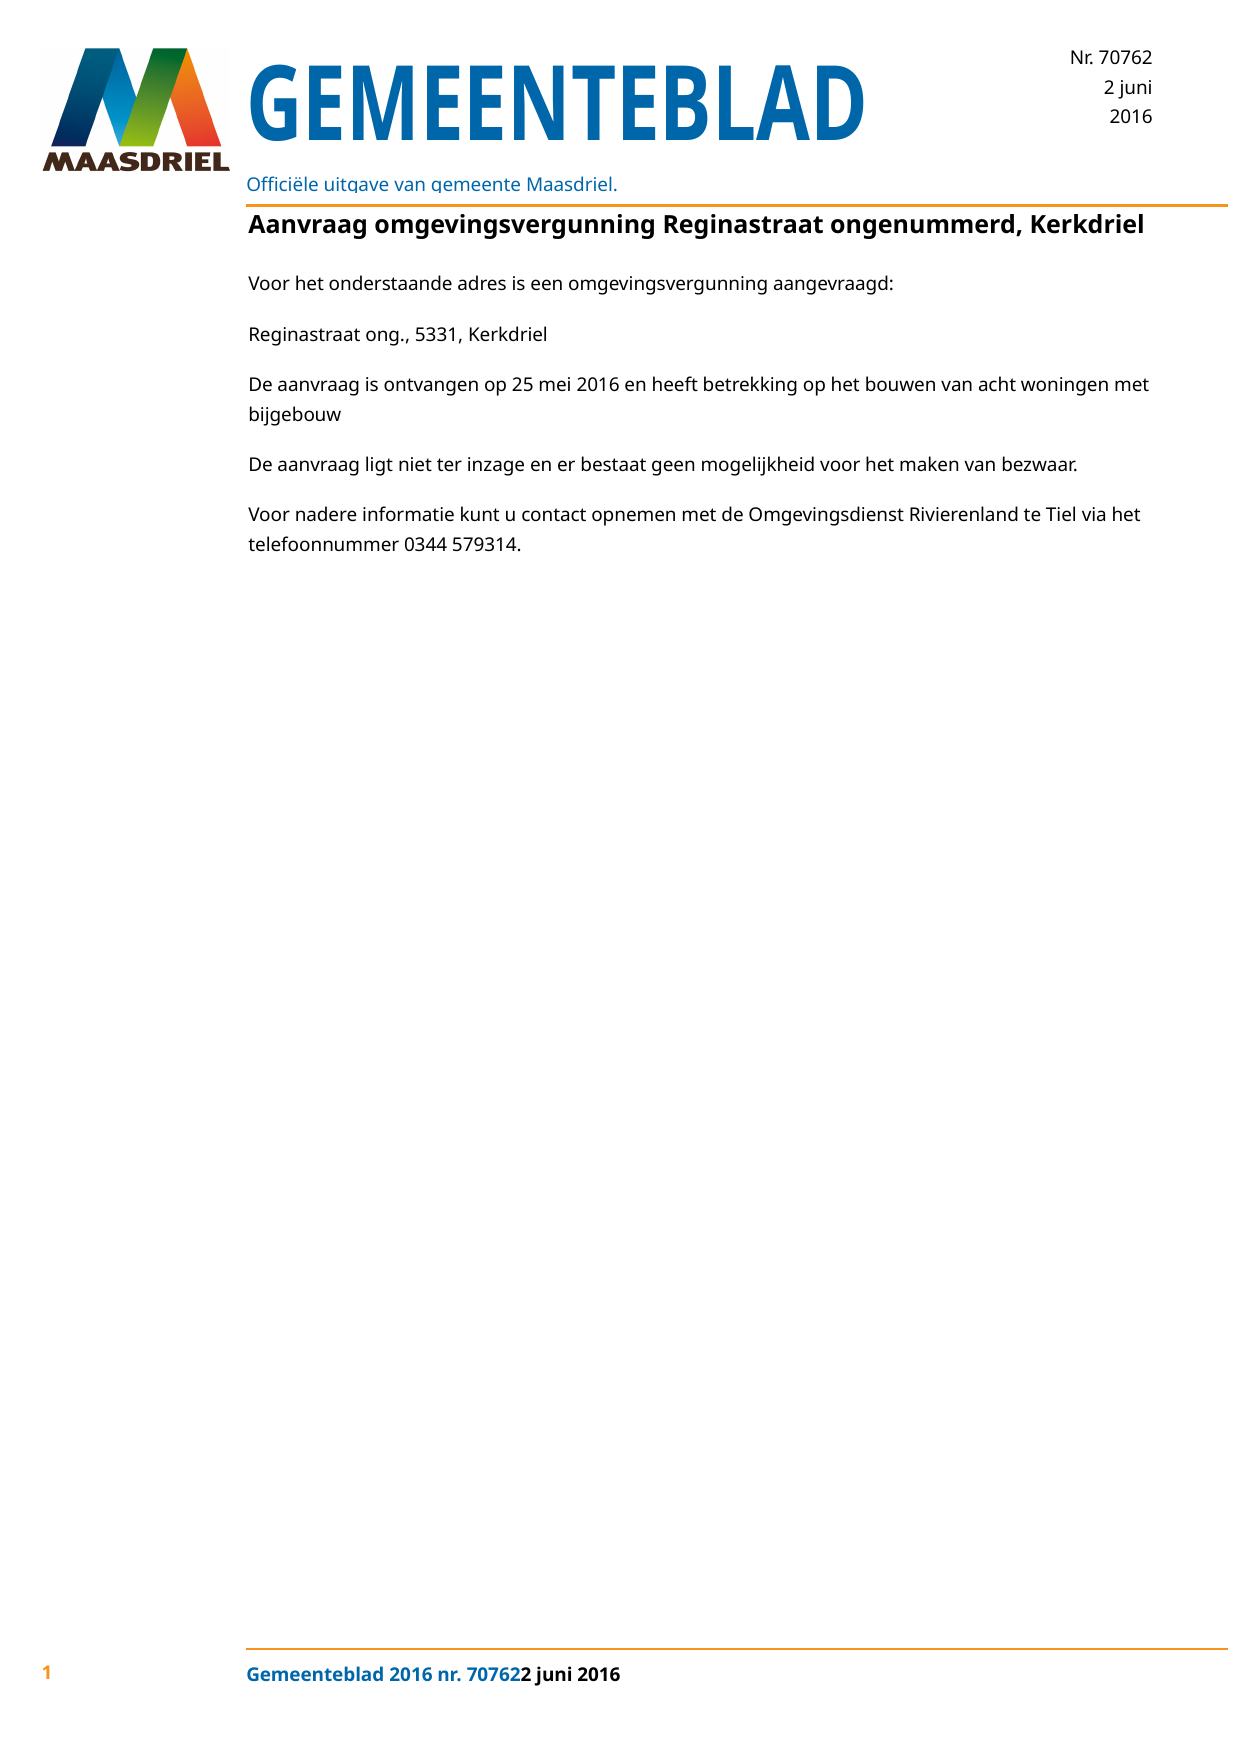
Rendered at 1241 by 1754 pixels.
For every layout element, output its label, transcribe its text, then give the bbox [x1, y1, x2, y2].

text De aanvraag is ontvangen op 25 mei 2016 en heeft betrekking op het bouwen van acht woningen met bijgebouw [248, 371, 1152, 426]
text De aanvraag ligt niet ter inzage en er bestaat geen mogelijkheid voor het maken van bezwaar. [248, 451, 1152, 477]
text Voor het onderstaande adres is een omgevingsvergunning aangevraagd: [248, 270, 1152, 296]
text Aanvraag omgevingsvergunning Reginastraat ongenummerd, Kerkdriel [248, 207, 1152, 241]
picture [41, 47, 231, 172]
text Voor nadere informatie kunt u contact opnemen met de Omgevingsdienst Rivierenland te Tiel via het telefoonnummer 0344 579314. [248, 502, 1152, 557]
text Reginastraat ong., 5331, Kerkdriel [248, 321, 1152, 346]
